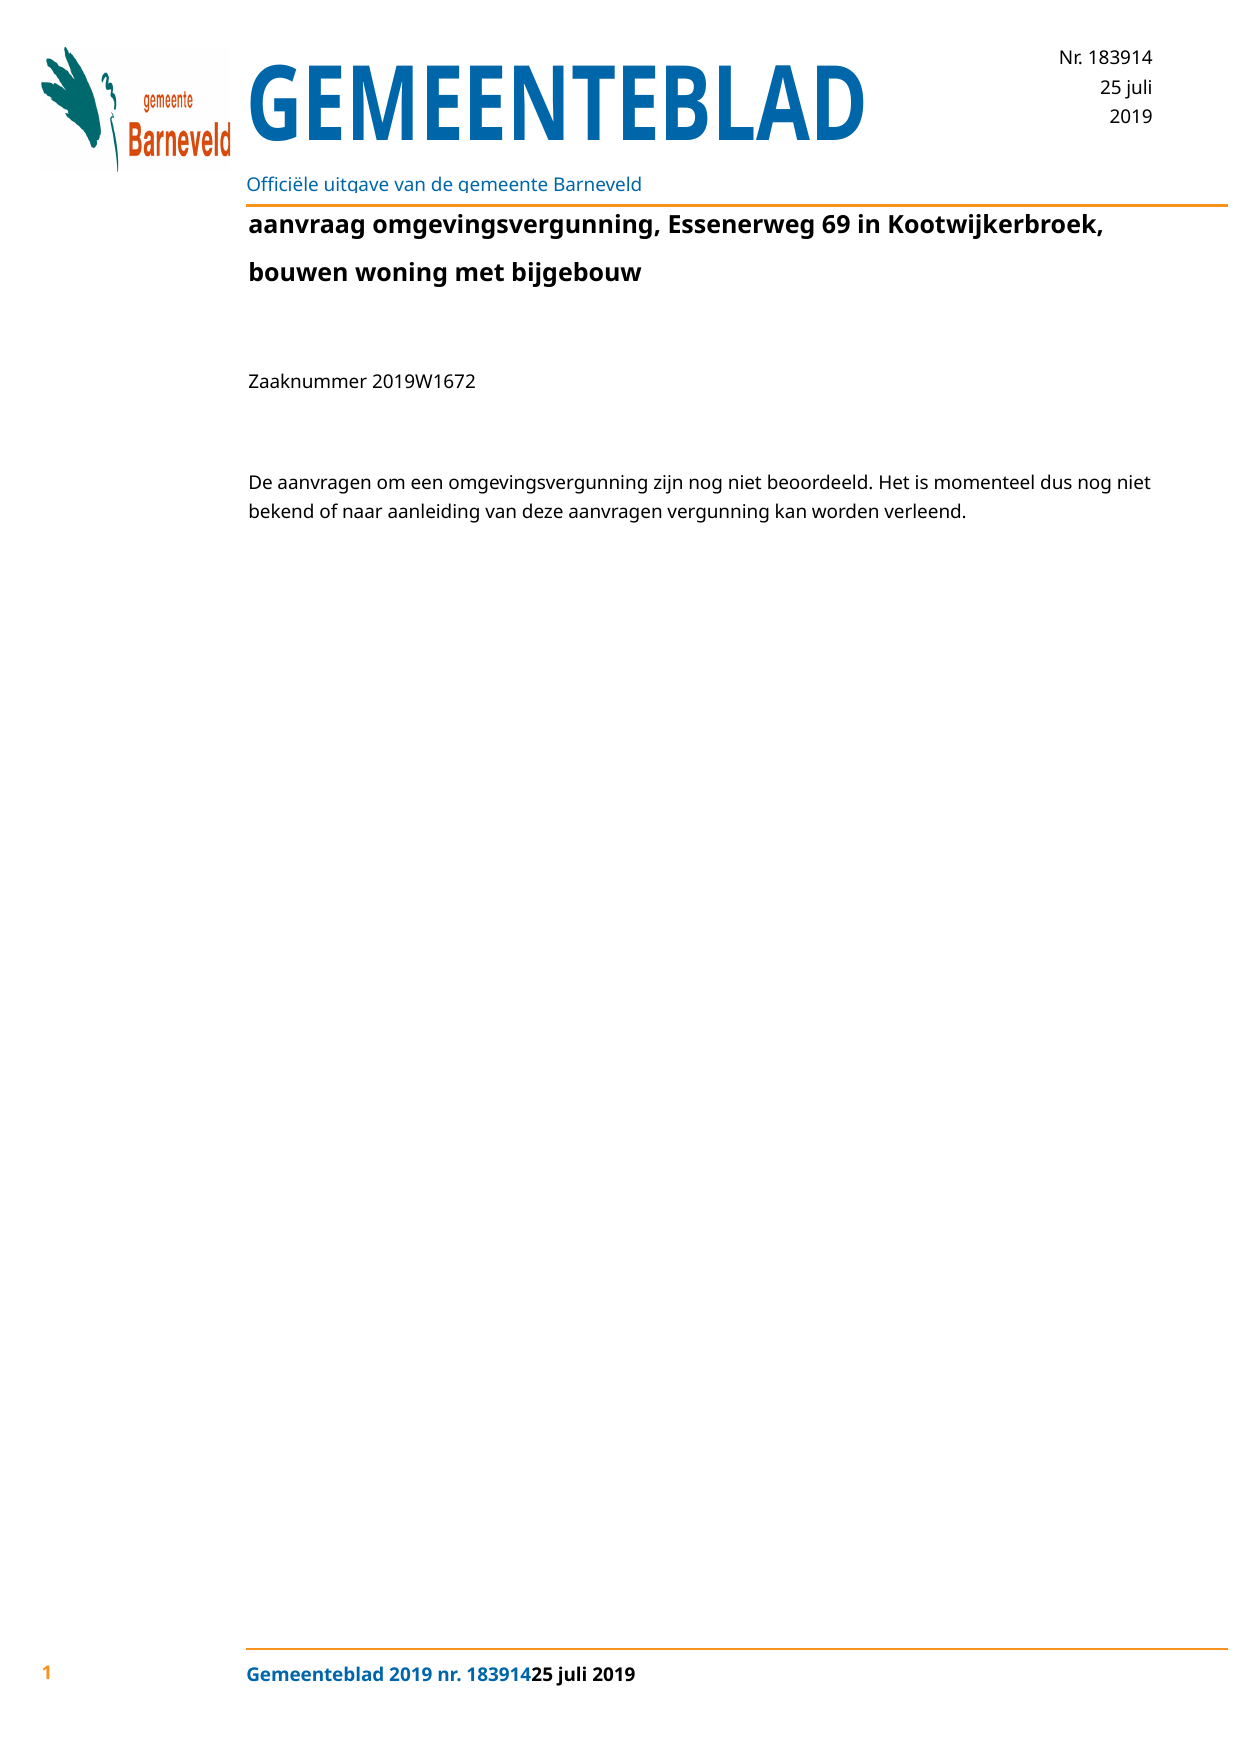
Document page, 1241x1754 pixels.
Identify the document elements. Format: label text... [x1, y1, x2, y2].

picture [41, 47, 231, 172]
text Zaaknummer 2019W1672 [248, 368, 1152, 394]
text De aanvragen om een omgevingsvergunning zijn nog niet beoordeeld. Het is momenteel dus nog niet bekend of naar aanleiding van deze aanvragen vergunning kan worden verleend. [248, 469, 1152, 524]
text aanvraag omgevingsvergunning, Essenerweg 69 in Kootwijkerbroek, bouwen woning met bijgebouw [248, 207, 1152, 288]
